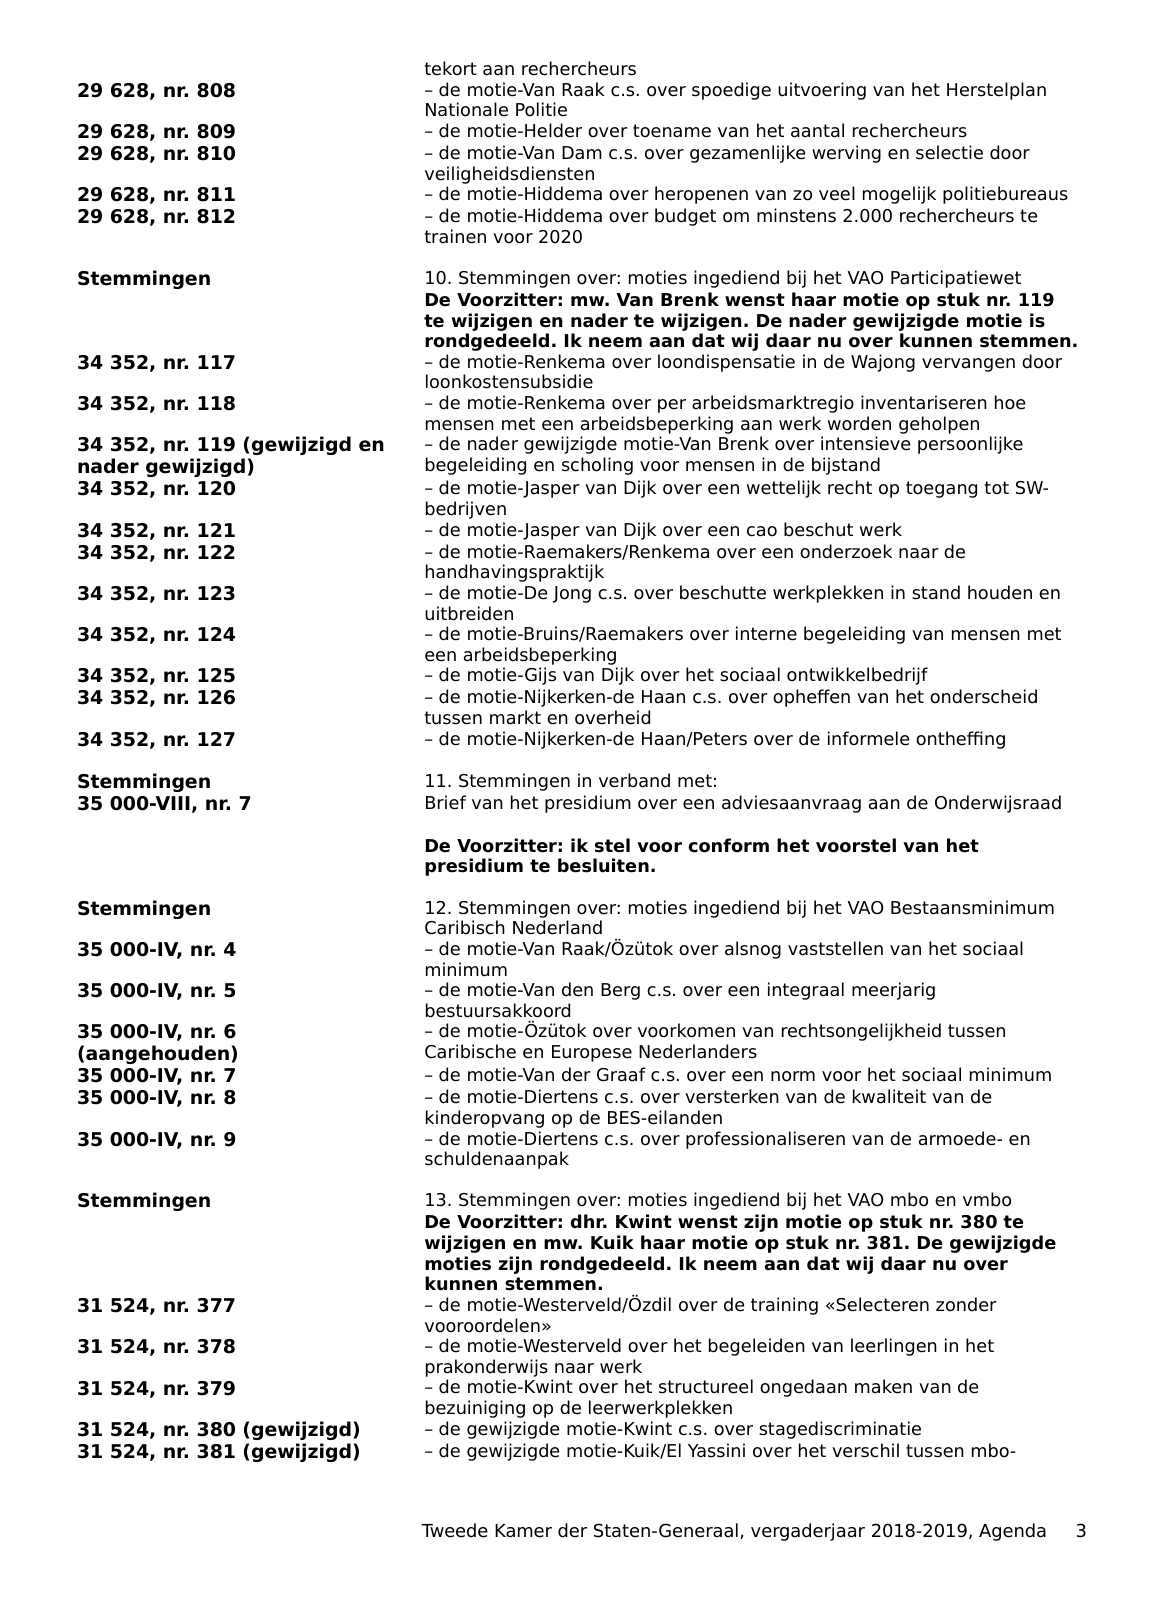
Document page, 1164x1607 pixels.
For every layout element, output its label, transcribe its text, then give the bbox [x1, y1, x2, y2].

table_cell – de gewijzigde motie-Kwint c.s. over stagediscriminatie [418, 1419, 1087, 1441]
table_cell [401, 434, 418, 478]
table_cell [401, 793, 418, 815]
table_cell [418, 751, 1087, 771]
table_cell [77, 877, 401, 898]
table_cell 35 000-IV, nr. 5 [77, 980, 401, 1021]
table_cell [77, 1213, 401, 1295]
table_cell [401, 268, 418, 290]
table_cell 35 000-IV, nr. 4 [77, 939, 401, 980]
table_cell 29 628, nr. 810 [77, 143, 401, 184]
table_cell 10. Stemmingen over: moties ingediend bij het VAO Participatiewet [418, 268, 1087, 290]
table_cell Stemmingen [77, 898, 401, 939]
table_cell [401, 771, 418, 793]
table_cell [401, 815, 418, 836]
table_cell [418, 815, 1087, 836]
table_cell [401, 1213, 418, 1295]
table_cell [418, 1170, 1087, 1190]
table_cell Brief van het presidium over een adviesaanvraag aan de Onderwijsraad [418, 793, 1087, 815]
table_cell – de motie-Hiddema over budget om minstens 2.000 rechercheurs te trainen voor 2020 [418, 206, 1087, 247]
table_cell De Voorzitter: ik stel voor conform het voorstel van het presidium te besluiten. [418, 836, 1087, 877]
table_cell [401, 1419, 418, 1441]
table_cell – de motie-Renkema over loondispensatie in de Wajong vervangen door loonkostensubsidie [418, 352, 1087, 393]
table_cell [77, 290, 401, 352]
table_cell 35 000-VIII, nr. 7 [77, 793, 401, 815]
table_cell [401, 206, 418, 247]
table_cell [401, 939, 418, 980]
table_cell – de gewijzigde motie-Kuik/El Yassini over het verschil tussen mbo- [418, 1441, 1087, 1463]
table_cell [77, 1170, 401, 1190]
table_cell – de nader gewijzigde motie-Van Brenk over intensieve persoonlijke begeleiding en scholing voor mensen in de bijstand [418, 434, 1087, 478]
table_cell [418, 877, 1087, 898]
table_cell 34 352, nr. 122 [77, 542, 401, 583]
table_cell [401, 583, 418, 624]
table_cell [401, 1087, 418, 1128]
table_cell – de motie-Jasper van Dijk over een cao beschut werk [418, 520, 1087, 542]
table_cell 11. Stemmingen in verband met: [418, 771, 1087, 793]
table_cell [77, 59, 401, 80]
table_cell [401, 1190, 418, 1212]
table_cell [401, 624, 418, 665]
table_cell [401, 665, 418, 687]
table_cell [401, 729, 418, 751]
table_cell [401, 393, 418, 434]
table_cell [77, 836, 401, 877]
table_cell [401, 836, 418, 877]
table_cell 31 524, nr. 379 [77, 1378, 401, 1419]
table_cell – de motie-Özütok over voorkomen van rechtsongelijkheid tussen Caribische en Europese Nederlanders [418, 1021, 1087, 1065]
table_cell De Voorzitter: mw. Van Brenk wenst haar motie op stuk nr. 119 te wijzigen en nader te wijzigen. De nader gewijzigde motie is rondgedeeld. Ik neem aan dat wij daar nu over kunnen stemmen. [418, 290, 1087, 352]
table_cell – de motie-Kwint over het structureel ongedaan maken van de bezuiniging op de leerwerkplekken [418, 1378, 1087, 1419]
table_cell – de motie-Westerveld over het begeleiden van leerlingen in het prakonderwijs naar werk [418, 1336, 1087, 1377]
table_cell [401, 59, 418, 80]
table_cell 34 352, nr. 124 [77, 624, 401, 665]
table_cell [401, 520, 418, 542]
table_cell – de motie-Nijkerken-de Haan c.s. over opheffen van het onderscheid tussen markt en overheid [418, 687, 1087, 728]
table_cell [401, 1336, 418, 1377]
table_cell – de motie-Raemakers/Renkema over een onderzoek naar de handhavingspraktijk [418, 542, 1087, 583]
table_cell [401, 248, 418, 268]
table_cell – de motie-Jasper van Dijk over een wettelijk recht op toegang tot SW-bedrijven [418, 478, 1087, 519]
table_cell 29 628, nr. 811 [77, 184, 401, 206]
table_cell 34 352, nr. 127 [77, 729, 401, 751]
table_cell – de motie-Van Dam c.s. over gezamenlijke werving en selectie door veiligheidsdiensten [418, 143, 1087, 184]
table_cell – de motie-Hiddema over heropenen van zo veel mogelijk politiebureaus [418, 184, 1087, 206]
table_cell [401, 184, 418, 206]
table_cell – de motie-Renkema over per arbeidsmarktregio inventariseren hoe mensen met een arbeidsbeperking aan werk worden geholpen [418, 393, 1087, 434]
table_cell – de motie-Van der Graaf c.s. over een norm voor het sociaal minimum [418, 1065, 1087, 1087]
table_cell 35 000-IV, nr. 9 [77, 1129, 401, 1170]
table_cell [401, 980, 418, 1021]
table_cell [401, 898, 418, 939]
table_cell 29 628, nr. 809 [77, 121, 401, 143]
table_cell 31 524, nr. 377 [77, 1295, 401, 1336]
table_cell 34 352, nr. 118 [77, 393, 401, 434]
table_cell [401, 1441, 418, 1463]
table_cell 34 352, nr. 120 [77, 478, 401, 519]
table_cell [401, 687, 418, 728]
table_cell [401, 1065, 418, 1087]
table_cell [401, 290, 418, 352]
table_cell Stemmingen [77, 771, 401, 793]
table_cell [401, 121, 418, 143]
table_cell 31 524, nr. 378 [77, 1336, 401, 1377]
table_cell [77, 248, 401, 268]
table_cell – de motie-Gijs van Dijk over het sociaal ontwikkelbedrijf [418, 665, 1087, 687]
table_cell [401, 1378, 418, 1419]
table_cell 13. Stemmingen over: moties ingediend bij het VAO mbo en vmbo [418, 1190, 1087, 1212]
table_cell – de motie-Diertens c.s. over professionaliseren van de armoede- en schuldenaanpak [418, 1129, 1087, 1170]
table_cell [401, 877, 418, 898]
table_cell [401, 143, 418, 184]
table_cell – de motie-Van Raak c.s. over spoedige uitvoering van het Herstelplan Nationale Politie [418, 80, 1087, 121]
table_cell – de motie-Diertens c.s. over versterken van de kwaliteit van de kinderopvang op de BES-eilanden [418, 1087, 1087, 1128]
table_cell Stemmingen [77, 1190, 401, 1212]
table_cell Stemmingen [77, 268, 401, 290]
table_cell 31 524, nr. 380 (gewijzigd) [77, 1419, 401, 1441]
table_cell tekort aan rechercheurs [418, 59, 1087, 80]
table_cell [401, 352, 418, 393]
table_cell 12. Stemmingen over: moties ingediend bij het VAO Bestaansminimum Caribisch Nederland [418, 898, 1087, 939]
table_cell 35 000-IV, nr. 7 [77, 1065, 401, 1087]
table_cell – de motie-Nijkerken-de Haan/Peters over de informele ontheffing [418, 729, 1087, 751]
table_cell De Voorzitter: dhr. Kwint wenst zijn motie op stuk nr. 380 te wijzigen en mw. Kuik haar motie op stuk nr. 381. De gewijzigde moties zijn rondgedeeld. Ik neem aan dat wij daar nu over kunnen stemmen. [418, 1213, 1087, 1295]
table_cell 31 524, nr. 381 (gewijzigd) [77, 1441, 401, 1463]
table_cell [77, 815, 401, 836]
table_cell 34 352, nr. 126 [77, 687, 401, 728]
table_cell 34 352, nr. 119 (gewijzigd en nader gewijzigd) [77, 434, 401, 478]
table_cell 35 000-IV, nr. 8 [77, 1087, 401, 1128]
table_cell [401, 1170, 418, 1190]
table_cell 34 352, nr. 121 [77, 520, 401, 542]
table_cell 34 352, nr. 125 [77, 665, 401, 687]
table_cell [401, 1129, 418, 1170]
table_cell [401, 1021, 418, 1065]
table_cell 35 000-IV, nr. 6 (aangehouden) [77, 1021, 401, 1065]
table_cell [77, 751, 401, 771]
table_cell [401, 751, 418, 771]
table_cell 29 628, nr. 812 [77, 206, 401, 247]
table_cell – de motie-Van den Berg c.s. over een integraal meerjarig bestuursakkoord [418, 980, 1087, 1021]
table_cell – de motie-Van Raak/Özütok over alsnog vaststellen van het sociaal minimum [418, 939, 1087, 980]
table_cell – de motie-Bruins/Raemakers over interne begeleiding van mensen met een arbeidsbeperking [418, 624, 1087, 665]
table_cell – de motie-Helder over toename van het aantal rechercheurs [418, 121, 1087, 143]
table_cell 34 352, nr. 117 [77, 352, 401, 393]
table_cell 34 352, nr. 123 [77, 583, 401, 624]
table_cell [418, 248, 1087, 268]
table_cell – de motie-Westerveld/Özdil over de training «Selecteren zonder vooroordelen» [418, 1295, 1087, 1336]
table_cell – de motie-De Jong c.s. over beschutte werkplekken in stand houden en uitbreiden [418, 583, 1087, 624]
table_cell 29 628, nr. 808 [77, 80, 401, 121]
table_cell [401, 1295, 418, 1336]
table_cell [401, 80, 418, 121]
table_cell [401, 542, 418, 583]
table_cell [401, 478, 418, 519]
